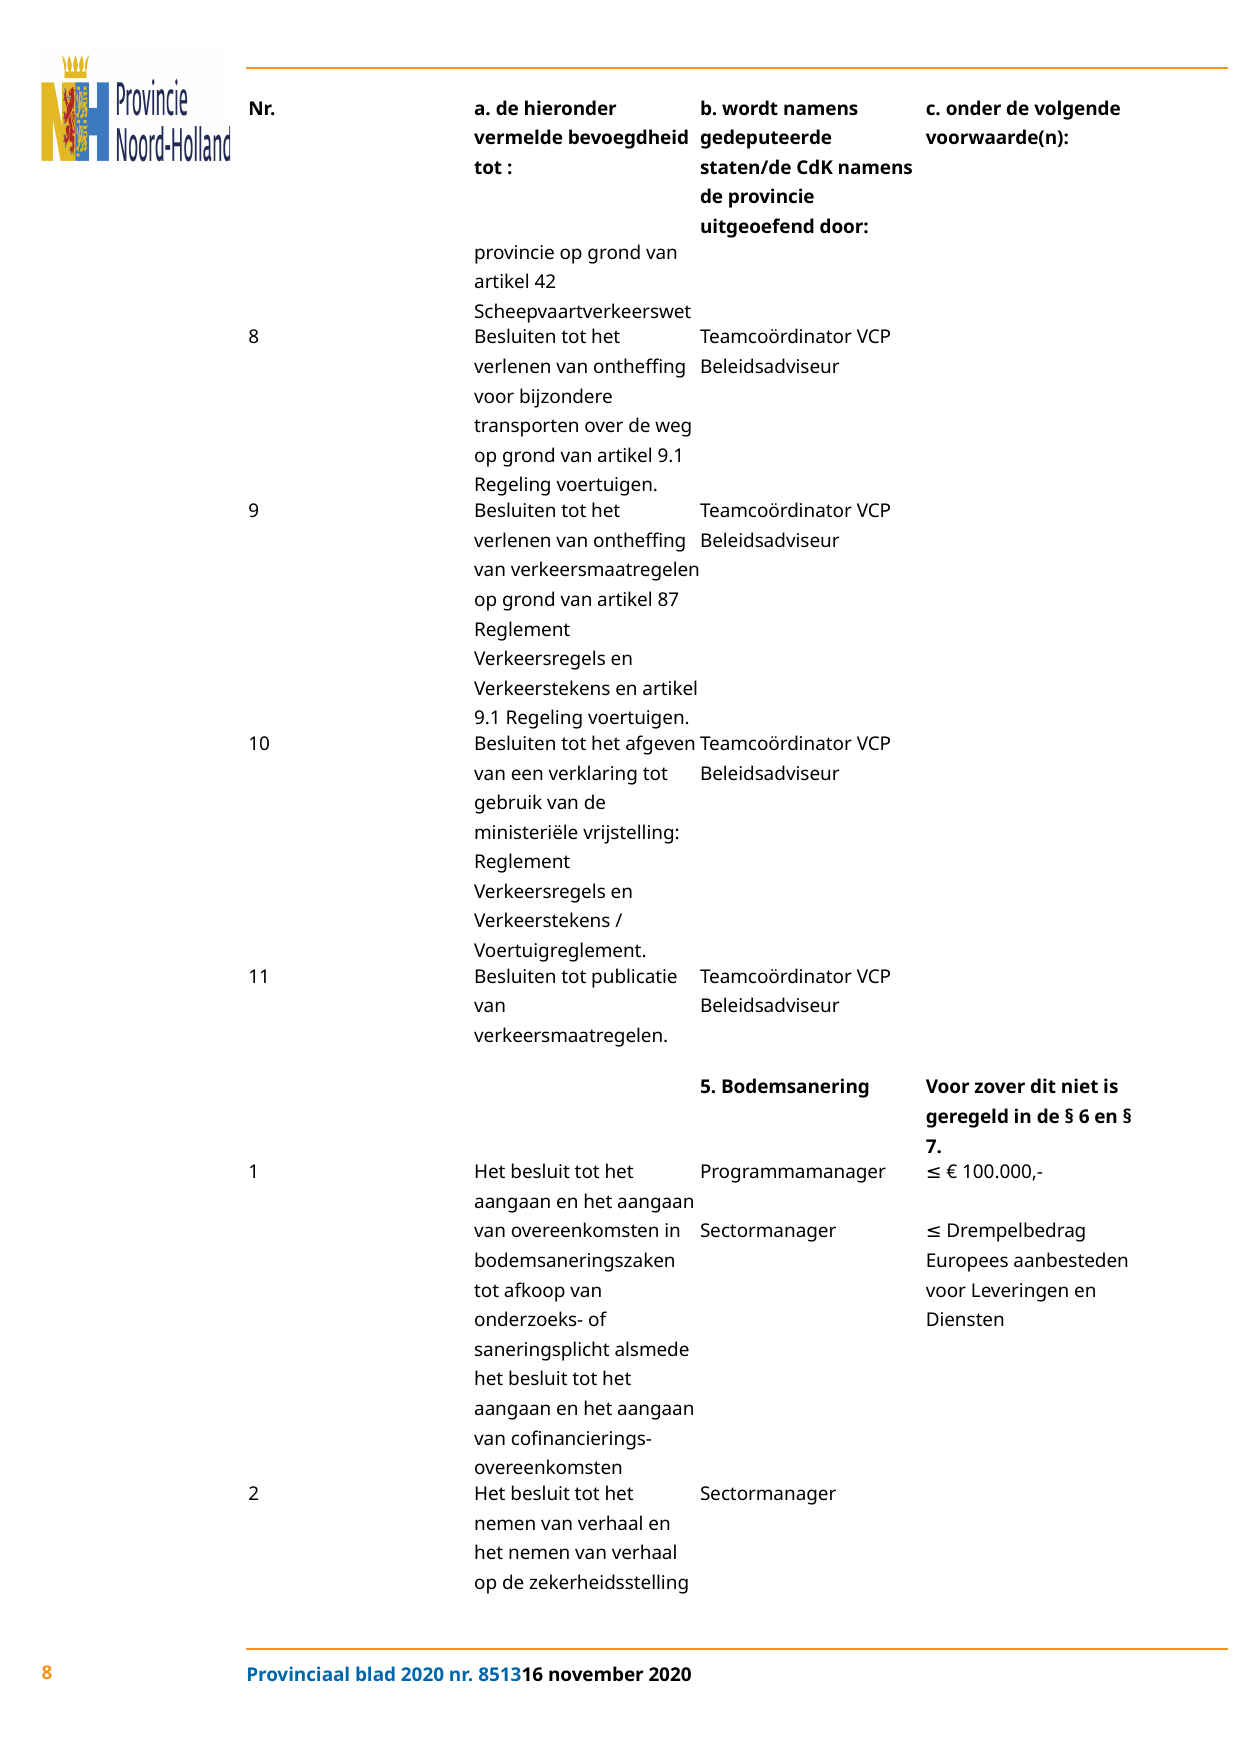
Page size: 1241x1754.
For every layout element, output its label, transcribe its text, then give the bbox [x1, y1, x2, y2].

table_cell Besluiten tot het afgeven van een verklaring tot gebruik van de ministeriële vrijstelling: Reglement Verkeersregels en Verkeerstekens / Voertuigreglement. [474, 730, 700, 963]
table_cell [926, 730, 1152, 963]
table_cell Programmamanager Sectormanager [700, 1159, 926, 1480]
table_cell [926, 963, 1152, 1048]
table_header a. de hieronder vermelde bevoegdheid tot : [474, 95, 700, 239]
table_cell provincie op grond van artikel 42 Scheepvaartverkeerswet [474, 239, 700, 324]
table_cell 1 [248, 1159, 474, 1480]
table_cell Teamcoördinator VCP Beleidsadviseur [700, 498, 926, 730]
table_cell 9 [248, 498, 474, 730]
table_cell Het besluit tot het nemen van verhaal en het nemen van verhaal op de zekerheidsstelling [474, 1480, 700, 1594]
table_cell Besluiten tot het verlenen van ontheffing van verkeersmaatregelen op grond van artikel 87 Reglement Verkeersregels en Verkeerstekens en artikel 9.1 Regeling voertuigen. [474, 498, 700, 730]
table_cell Sectormanager [700, 1480, 926, 1594]
table_cell Besluiten tot het verlenen van ontheffing voor bijzondere transporten over de weg op grond van artikel 9.1 Regeling voertuigen. [474, 324, 700, 497]
table_cell [700, 239, 926, 324]
table_cell [926, 324, 1152, 497]
table_cell [248, 1074, 474, 1158]
table_header b. wordt namens gedeputeerde staten/de CdK namens de provincie uitgeoefend door: [700, 95, 926, 239]
table_cell 10 [248, 730, 474, 963]
table_cell Teamcoördinator VCP Beleidsadviseur [700, 730, 926, 963]
table_cell ≤ € 100.000,- ≤ Drempelbedrag Europees aanbesteden voor Leveringen en Diensten [926, 1159, 1152, 1480]
table_cell Het besluit tot het aangaan en het aangaan van overeenkomsten in bodemsaneringszaken tot afkoop van onderzoeks- of saneringsplicht alsmede het besluit tot het aangaan en het aangaan van cofinancierings-overeenkomsten [474, 1159, 700, 1480]
table_header Nr. [248, 95, 474, 239]
table_cell [926, 1480, 1152, 1594]
table_cell Voor zover dit niet is geregeld in de § 6 en § 7. [926, 1074, 1152, 1158]
table_cell 11 [248, 963, 474, 1048]
table_cell Teamcoördinator VCP Beleidsadviseur [700, 324, 926, 497]
table_cell [926, 239, 1152, 324]
table_cell 2 [248, 1480, 474, 1594]
table_cell Besluiten tot publicatie van verkeersmaatregelen. [474, 963, 700, 1048]
table_cell 8 [248, 324, 474, 497]
table_cell [474, 1074, 700, 1158]
table_cell Teamcoördinator VCP Beleidsadviseur [700, 963, 926, 1048]
table_cell 5. Bodemsanering [700, 1074, 926, 1158]
table_cell [248, 239, 474, 324]
table_cell [926, 498, 1152, 730]
table_cell [248, 1048, 1152, 1074]
table_header c. onder de volgende voorwaarde(n): [926, 95, 1152, 239]
picture [41, 47, 231, 172]
